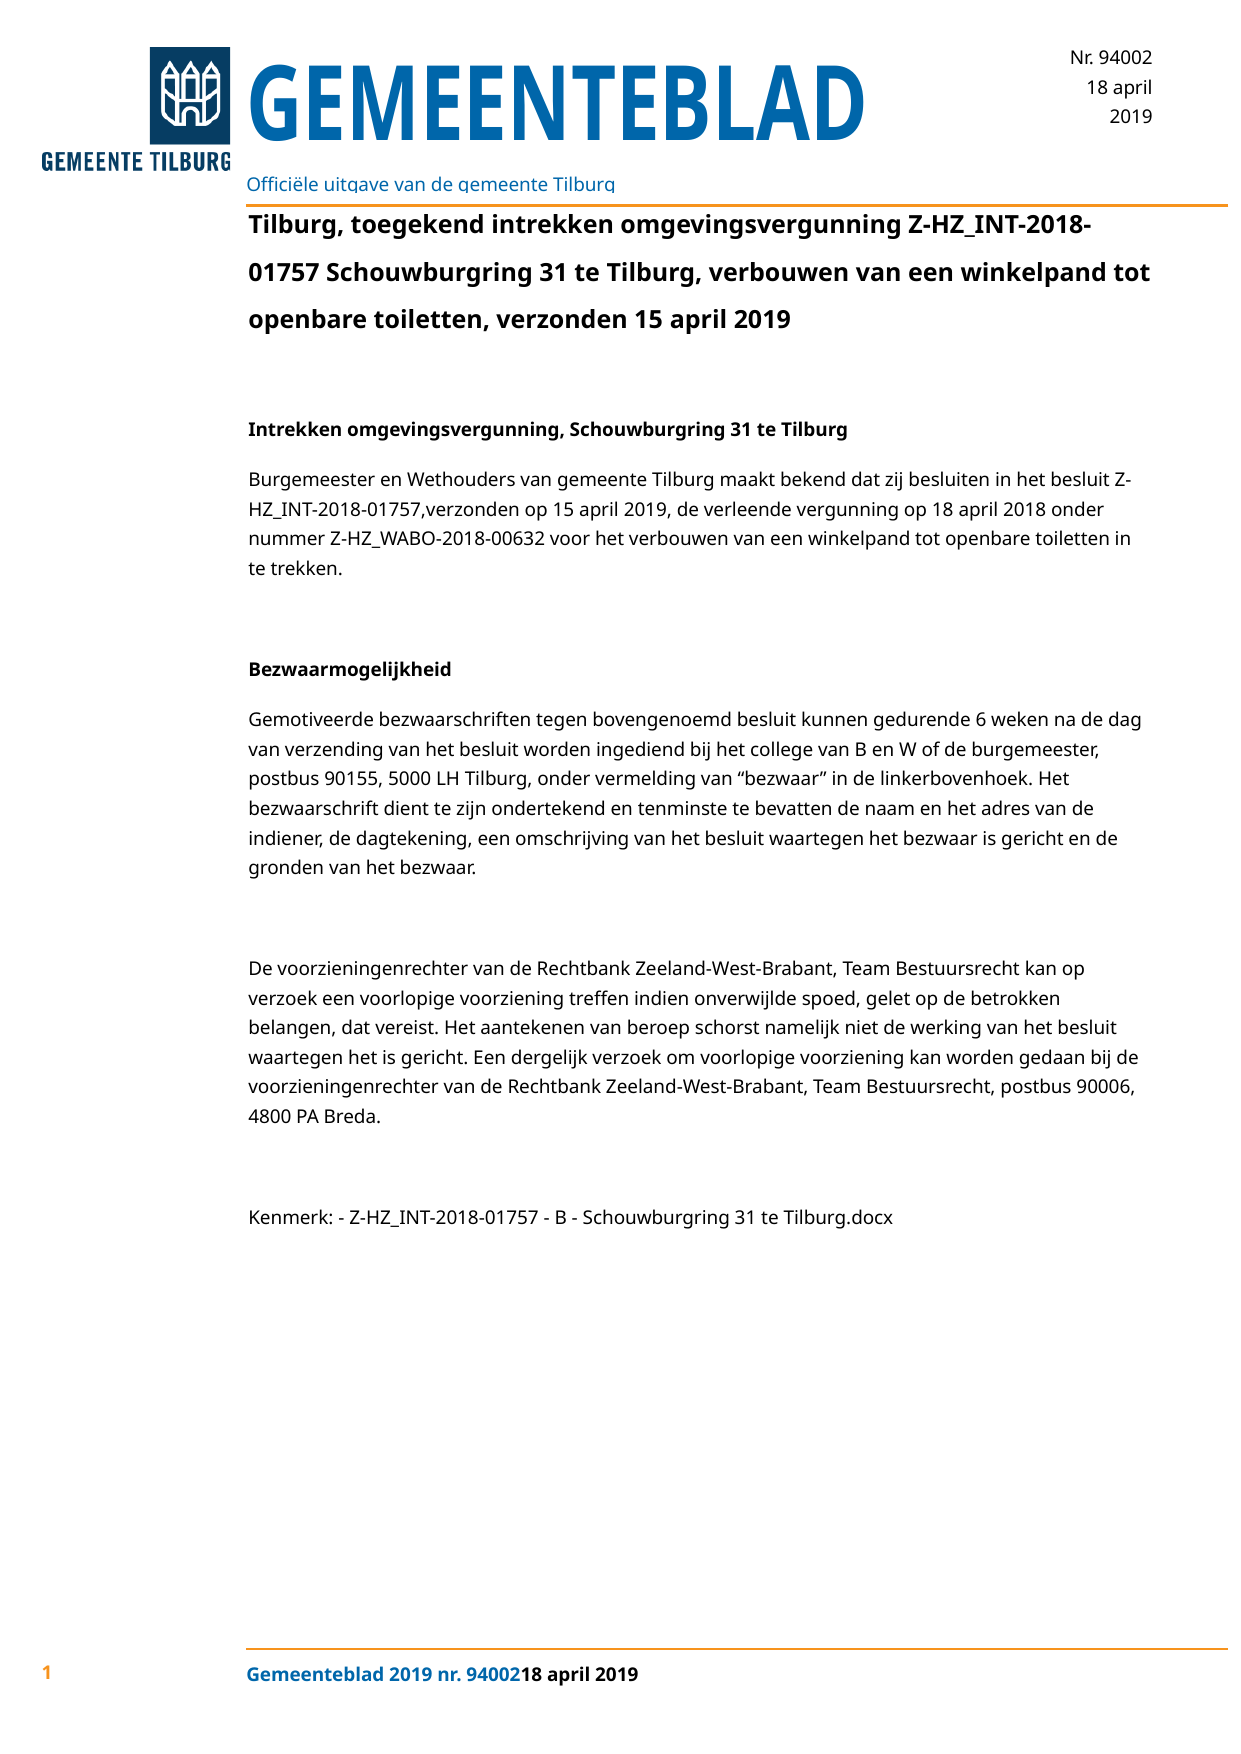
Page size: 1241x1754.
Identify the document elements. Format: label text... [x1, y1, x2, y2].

text Tilburg, toegekend intrekken omgevingsvergunning Z-HZ_INT-2018-01757 Schouwburgring 31 te Tilburg, verbouwen van een winkelpand tot openbare toiletten, verzonden 15 april 2019 [248, 207, 1152, 336]
picture [41, 47, 231, 172]
text Gemotiveerde bezwaarschriften tegen bovengenoemd besluit kunnen gedurende 6 weken na de dag van verzending van het besluit worden ingediend bij het college van B en W of de burgemeester, postbus 90155, 5000 LH Tilburg, onder vermelding van “bezwaar” in de linkerbovenhoek. Het bezwaarschrift dient te zijn ondertekend en tenminste te bevatten de naam en het adres van de indiener, de dagtekening, een omschrijving van het besluit waartegen het bezwaar is gericht en de gronden van het bezwaar. [248, 706, 1152, 880]
text De voorzieningenrechter van de Rechtbank Zeeland-West-Brabant, Team Bestuursrecht kan op verzoek een voorlopige voorziening treffen indien onverwijlde spoed, gelet op de betrokken belangen, dat vereist. Het aantekenen van beroep schorst namelijk niet de werking van het besluit waartegen het is gericht. Een dergelijk verzoek om voorlopige voorziening kan worden gedaan bij de voorzieningenrechter van de Rechtbank Zeeland-West-Brabant, Team Bestuursrecht, postbus 90006, 4800 PA Breda. [248, 955, 1152, 1129]
text Bezwaarmogelijkheid [248, 656, 1152, 682]
text Kenmerk: - Z-HZ_INT-2018-01757 - B - Schouwburgring 31 te Tilburg.docx [248, 1204, 1152, 1229]
text Intrekken omgevingsvergunning, Schouwburgring 31 te Tilburg [248, 416, 1152, 442]
text Burgemeester en Wethouders van gemeente Tilburg maakt bekend dat zij besluiten in het besluit Z-HZ_INT-2018-01757,verzonden op 15 april 2019, de verleende vergunning op 18 april 2018 onder nummer Z-HZ_WABO-2018-00632 voor het verbouwen van een winkelpand tot openbare toiletten in te trekken. [248, 466, 1152, 581]
